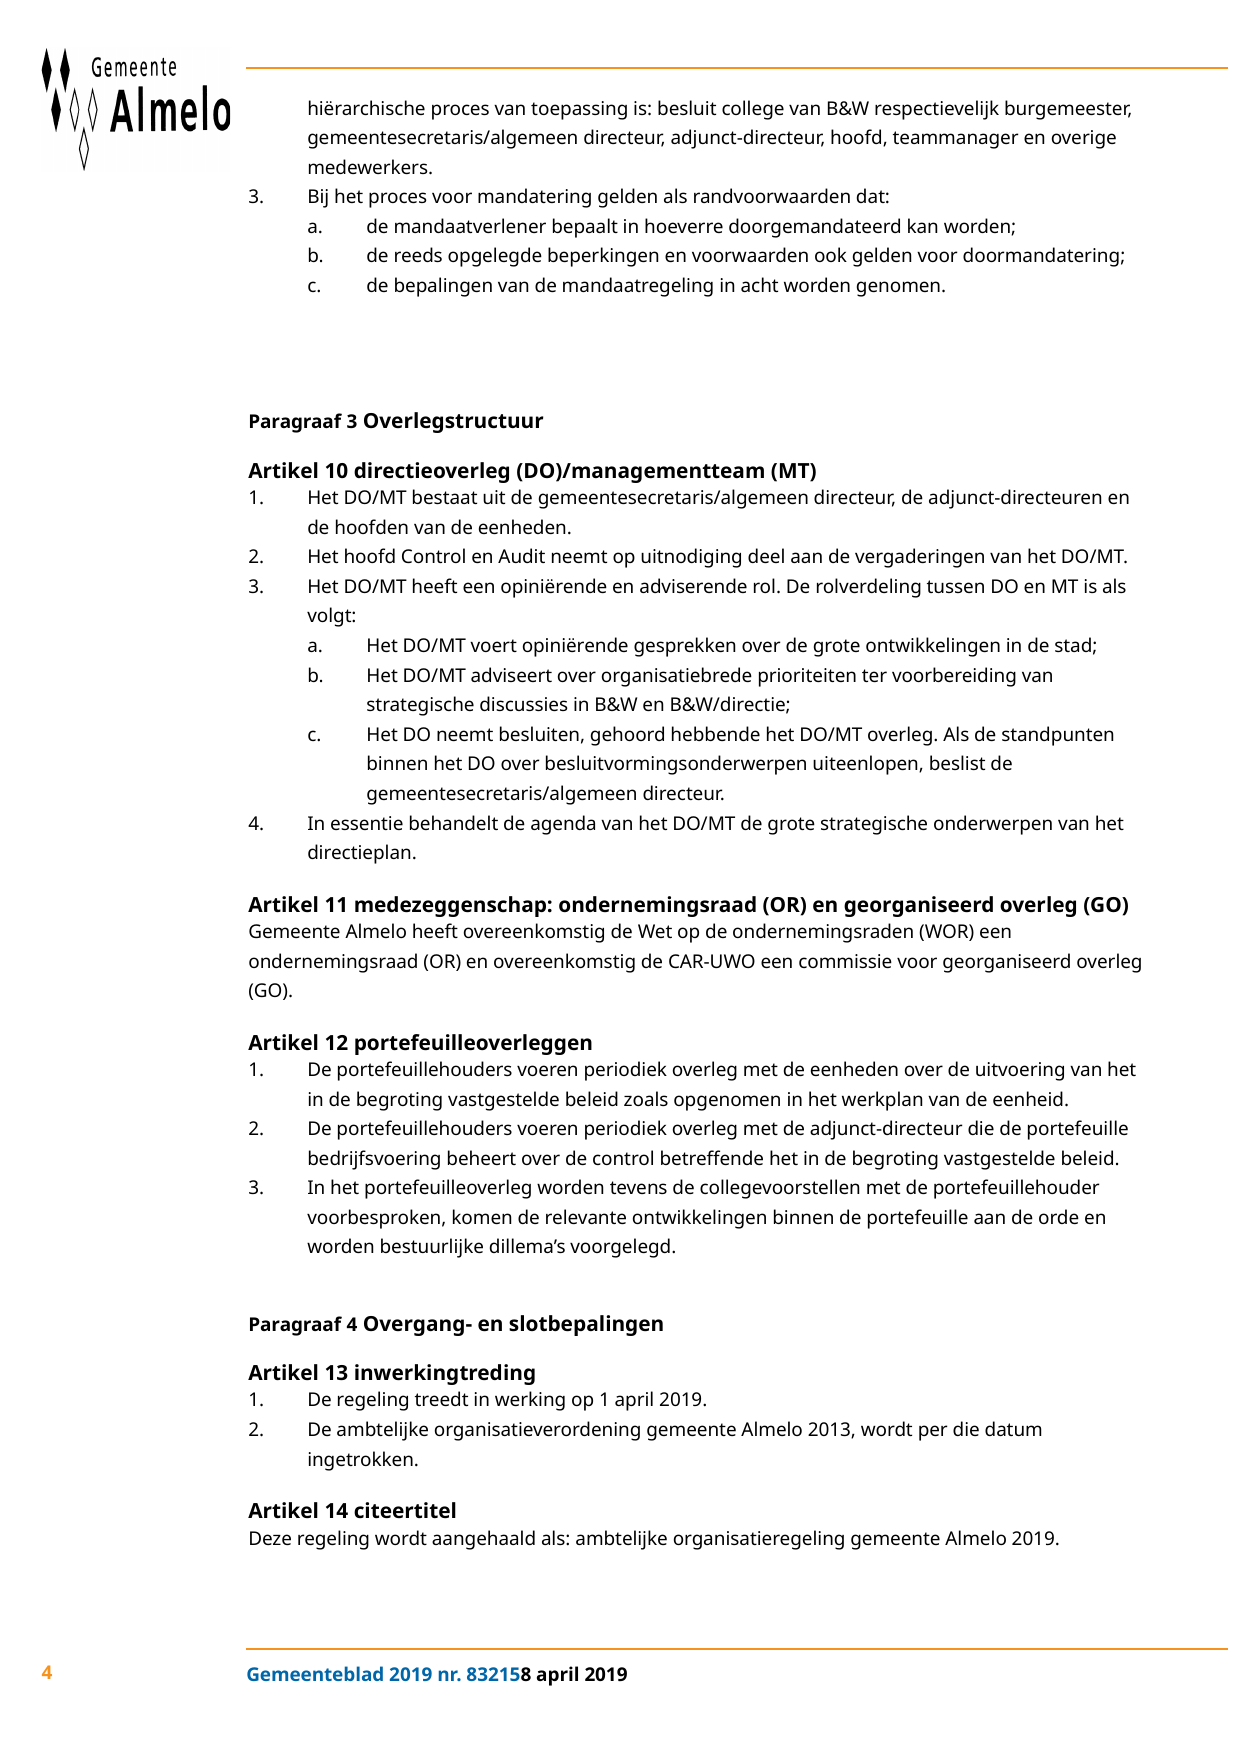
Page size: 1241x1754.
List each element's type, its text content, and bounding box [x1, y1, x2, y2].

list De portefeuillehouders voeren periodiek overleg met de eenheden over de uitvoering van het in de begroting vastgestelde beleid zoals opgenomen in het werkplan van de eenheid. [248, 1056, 1152, 1112]
text Deze regeling wordt aangehaald als: ambtelijke organisatieregeling gemeente Almelo 2019. [248, 1525, 1152, 1550]
list De regeling treedt in werking op 1 april 2019. [248, 1387, 1152, 1412]
text Artikel 10 directieoverleg (DO)/managementteam (MT) [248, 456, 1152, 484]
list Het hoofd Control en Audit neemt op uitnodiging deel aan de vergaderingen van het DO/MT. [248, 543, 1152, 569]
text Artikel 13 inwerkingtreding [248, 1358, 1152, 1387]
list de mandaatverlener bepaalt in hoeverre doorgemandateerd kan worden; [307, 213, 1152, 239]
list In essentie behandelt de agenda van het DO/MT de grote strategische onderwerpen van het directieplan. [248, 810, 1152, 865]
list Het DO neemt besluiten, gehoord hebbende het DO/MT overleg. Als de standpunten binnen het DO over besluitvormingsonderwerpen uiteenlopen, beslist de gemeentesecretaris/algemeen directeur. [307, 721, 1152, 806]
list Het DO/MT adviseert over organisatiebrede prioriteiten ter voorbereiding van strategische discussies in B&W en B&W/directie; [307, 662, 1152, 717]
list de bepalingen van de mandaatregeling in acht worden genomen. [307, 272, 1152, 298]
list De ambtelijke organisatieverordening gemeente Almelo 2013, wordt per die datum ingetrokken. [248, 1416, 1152, 1472]
list hiërarchische proces van toepassing is: besluit college van B&W respectievelijk burgemeester, gemeentesecretaris/algemeen directeur, adjunct-directeur, hoofd, teammanager en overige medewerkers. [248, 95, 1152, 180]
list Het DO/MT bestaat uit de gemeentesecretaris/algemeen directeur, de adjunct-directeuren en de hoofden van de eenheden. [248, 484, 1152, 540]
list De portefeuillehouders voeren periodiek overleg met de adjunct-directeur die de portefeuille bedrijfsvoering beheert over de control betreffende het in de begroting vastgestelde beleid. [248, 1115, 1152, 1171]
list de reeds opgelegde beperkingen en voorwaarden ook gelden voor doormandatering; [307, 243, 1152, 268]
text Artikel 14 citeertitel [248, 1496, 1152, 1525]
picture [41, 47, 231, 172]
text Paragraaf 3 Overlegstructuur [248, 407, 1152, 435]
list In het portefeuilleoverleg worden tevens de collegevoorstellen met de portefeuillehouder voorbesproken, komen de relevante ontwikkelingen binnen de portefeuille aan de orde en worden bestuurlijke dillema’s voorgelegd. [248, 1174, 1152, 1259]
list Bij het proces voor mandatering gelden als randvoorwaarden dat: [248, 183, 1152, 209]
text Paragraaf 4 Overgang- en slotbepalingen [248, 1309, 1152, 1337]
text Artikel 12 portefeuilleoverleggen [248, 1028, 1152, 1056]
list Het DO/MT heeft een opiniërende en adviserende rol. De rolverdeling tussen DO en MT is als volgt: [248, 573, 1152, 628]
text Gemeente Almelo heeft overeenkomstig de Wet op de ondernemingsraden (WOR) een ondernemingsraad (OR) en overeenkomstig de CAR-UWO een commissie voor georganiseerd overleg (GO). [248, 918, 1152, 1003]
text Artikel 11 medezeggenschap: ondernemingsraad (OR) en georganiseerd overleg (GO) [248, 890, 1152, 918]
list Het DO/MT voert opiniërende gesprekken over de grote ontwikkelingen in de stad; [307, 632, 1152, 658]
